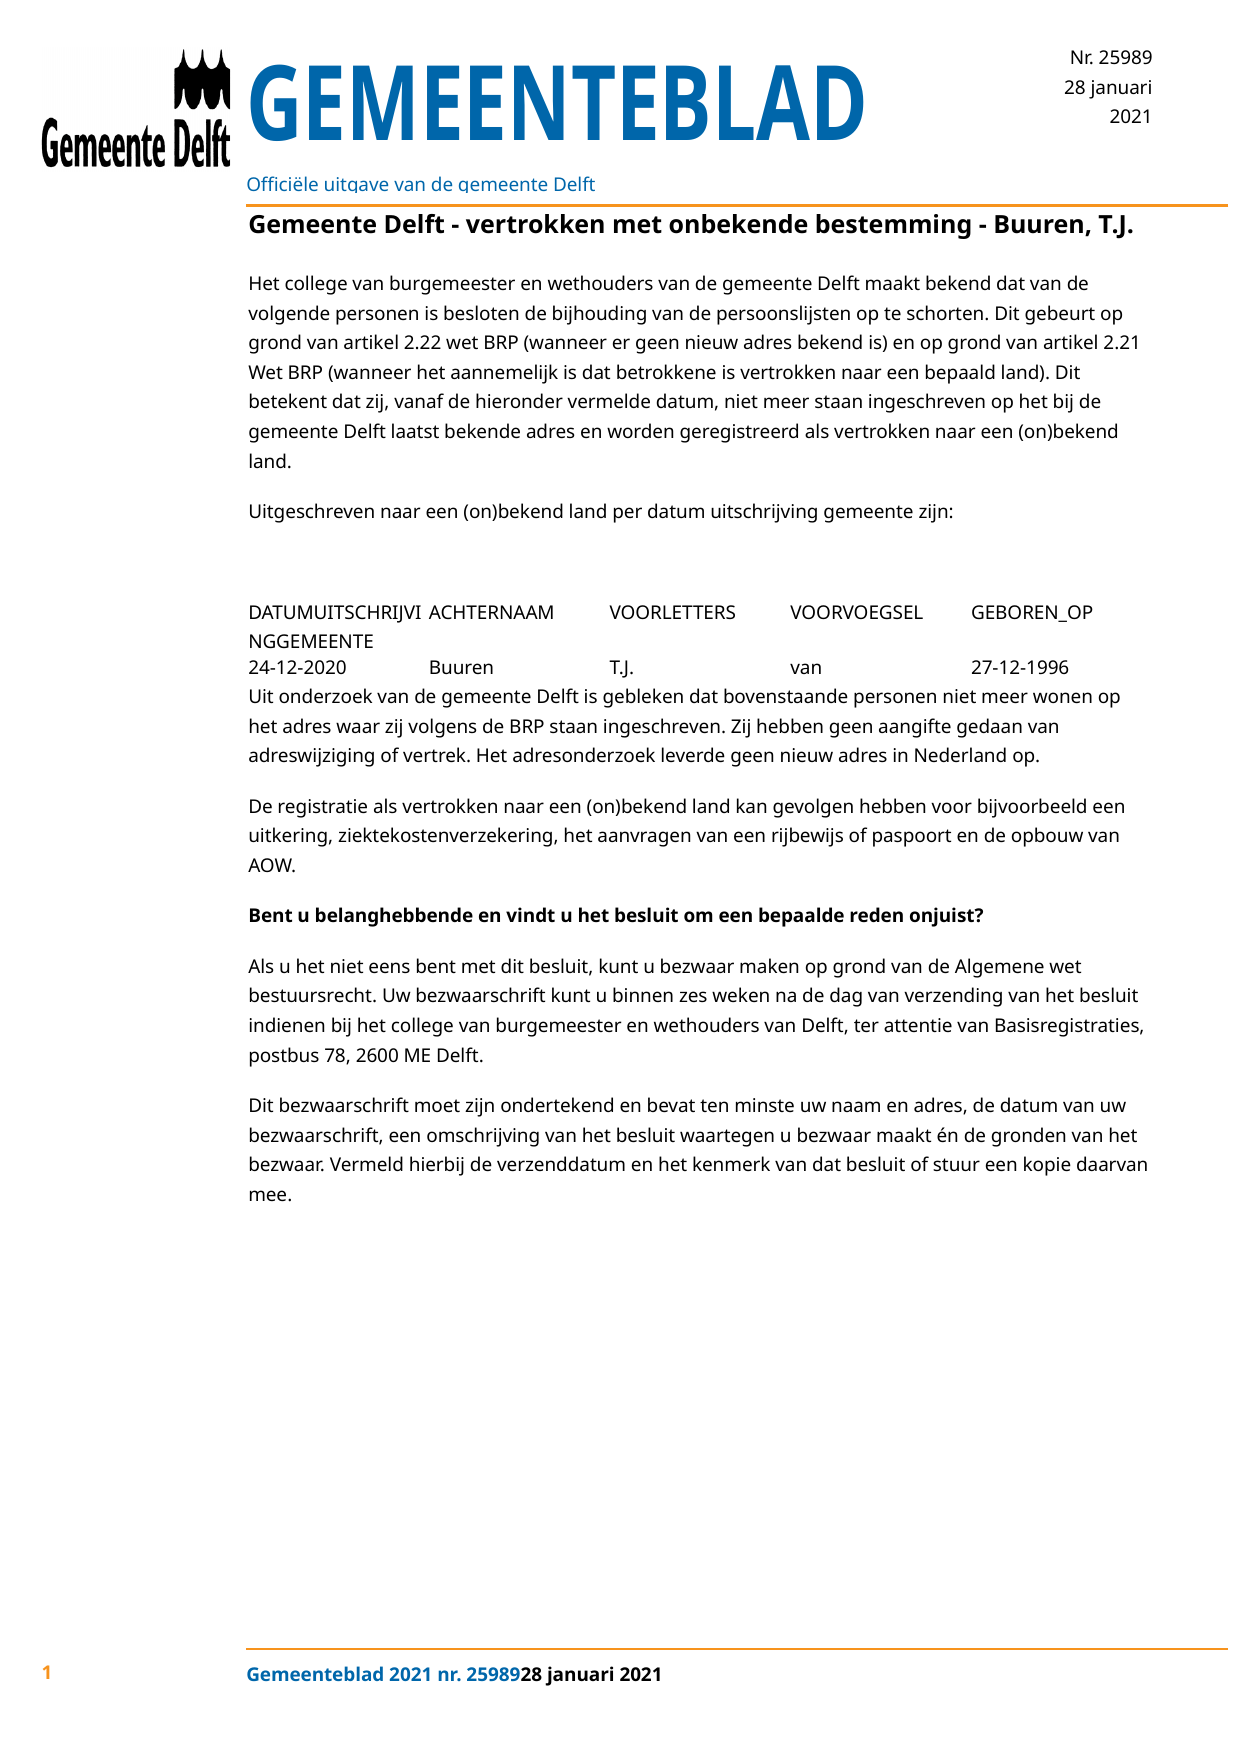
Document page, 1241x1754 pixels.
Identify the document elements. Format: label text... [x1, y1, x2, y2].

table_cell T.J. [609, 655, 790, 680]
picture [41, 47, 231, 172]
text Uitgeschreven naar een (on)bekend land per datum uitschrijving gemeente zijn: [248, 498, 1152, 524]
table_cell 24-12-2020 [248, 655, 429, 680]
table_cell Buuren [429, 655, 609, 680]
text Als u het niet eens bent met dit besluit, kunt u bezwaar maken op grond van de Algemene wet bestuursrecht. Uw bezwaarschrift kunt u binnen zes weken na de dag van verzending van het besluit indienen bij het college van burgemeester en wethouders van Delft, ter attentie van Basisregistraties, postbus 78, 2600 ME Delft. [248, 953, 1152, 1067]
text Gemeente Delft - vertrokken met onbekende bestemming - Buuren, T.J. [248, 207, 1152, 241]
table_header ACHTERNAAM [429, 599, 609, 654]
text Bent u belanghebbende en vindt u het besluit om een bepaalde reden onjuist? [248, 903, 1152, 928]
table_header VOORVOEGSEL [790, 599, 971, 654]
table_cell 27-12-1996 [971, 655, 1152, 680]
table_header VOORLETTERS [609, 599, 790, 654]
text Dit bezwaarschrift moet zijn ondertekend en bevat ten minste uw naam en adres, de datum van uw bezwaarschrift, een omschrijving van het besluit waartegen u bezwaar maakt én de gronden van het bezwaar. Vermeld hierbij de verzenddatum en het kenmerk van dat besluit of stuur een kopie daarvan mee. [248, 1092, 1152, 1207]
text Het college van burgemeester en wethouders van de gemeente Delft maakt bekend dat van de volgende personen is besloten de bijhouding van de persoonslijsten op te schorten. Dit gebeurt op grond van artikel 2.22 wet BRP (wanneer er geen nieuw adres bekend is) en op grond van artikel 2.21 Wet BRP (wanneer het aannemelijk is dat betrokkene is vertrokken naar een bepaald land). Dit betekent dat zij, vanaf de hieronder vermelde datum, niet meer staan ingeschreven op het bij de gemeente Delft laatst bekende adres en worden geregistreerd als vertrokken naar een (on)bekend land. [248, 270, 1152, 473]
table_header DATUMUITSCHRIJVINGGEMEENTE [248, 599, 429, 654]
table_header GEBOREN_OP [971, 599, 1152, 654]
text De registratie als vertrokken naar een (on)bekend land kan gevolgen hebben voor bijvoorbeeld een uitkering, ziektekostenverzekering, het aanvragen van een rijbewijs of paspoort en de opbouw van AOW. [248, 793, 1152, 878]
table_cell van [790, 655, 971, 680]
text Uit onderzoek van de gemeente Delft is gebleken dat bovenstaande personen niet meer wonen op het adres waar zij volgens de BRP staan ingeschreven. Zij hebben geen aangifte gedaan van adreswijziging of vertrek. Het adresonderzoek leverde geen nieuw adres in Nederland op. [248, 683, 1152, 768]
